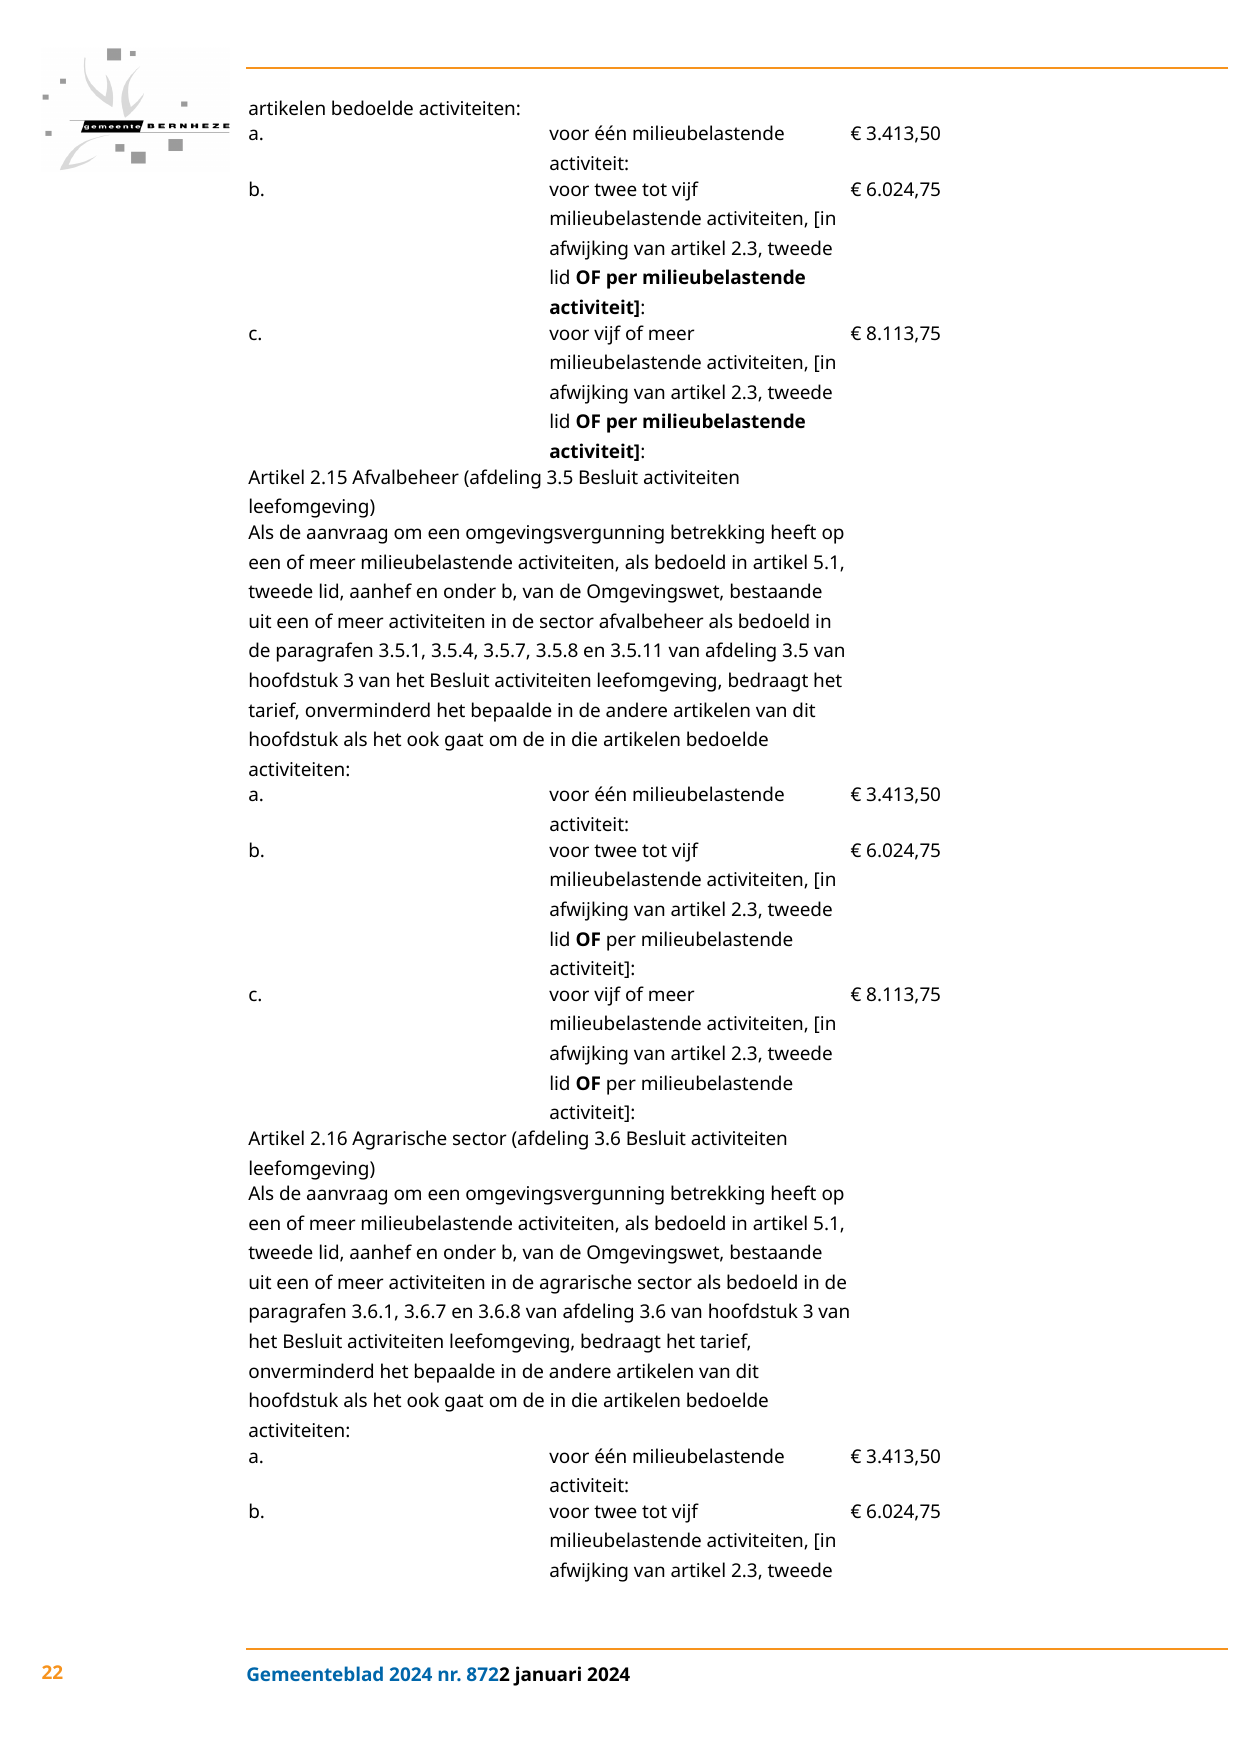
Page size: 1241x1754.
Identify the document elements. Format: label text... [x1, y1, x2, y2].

table_cell € 8.113,75 [850, 320, 1152, 464]
table_cell c. [248, 320, 549, 464]
table_cell voor twee tot vijf milieubelastende activiteiten, [in afwijking van artikel 2.3, tweede [549, 1498, 850, 1583]
table_cell a. [248, 121, 549, 176]
table_cell € 3.413,50 [850, 1443, 1152, 1498]
table_cell voor vijf of meer milieubelastende activiteiten, [in afwijking van artikel 2.3, tweede lid OF per milieubelastende activiteit]: [549, 320, 850, 464]
table_cell voor één milieubelastende activiteit: [549, 782, 850, 837]
table_cell voor twee tot vijf milieubelastende activiteiten, [in afwijking van artikel 2.3, tweede lid OF per milieubelastende activiteit]: [549, 837, 850, 981]
table_cell voor vijf of meer milieubelastende activiteiten, [in afwijking van artikel 2.3, tweede lid OF per milieubelastende activiteit]: [549, 981, 850, 1125]
table_cell [850, 519, 1152, 782]
table_cell Als de aanvraag om een omgevingsvergunning betrekking heeft op een of meer milieubelastende activiteiten, als bedoeld in artikel 5.1, tweede lid, aanhef en onder b, van de Omgevingswet, bestaande uit een of meer activiteiten in de sector afvalbeheer als bedoeld in de paragrafen 3.5.1, 3.5.4, 3.5.7, 3.5.8 en 3.5.11 van afdeling 3.5 van hoofdstuk 3 van het Besluit activiteiten leefomgeving, bedraagt het tarief, onverminderd het bepaalde in de andere artikelen van dit hoofdstuk als het ook gaat om de in die artikelen bedoelde activiteiten: [248, 519, 850, 782]
table_cell voor twee tot vijf milieubelastende activiteiten, [in afwijking van artikel 2.3, tweede lid OF per milieubelastende activiteit]: [549, 176, 850, 320]
table_cell [850, 464, 1152, 519]
table_cell Artikel 2.15 Afvalbeheer (afdeling 3.5 Besluit activiteiten leefomgeving) [248, 464, 850, 519]
table_cell a. [248, 1443, 549, 1498]
table_cell voor één milieubelastende activiteit: [549, 121, 850, 176]
table_cell € 8.113,75 [850, 981, 1152, 1125]
table_cell b. [248, 176, 549, 320]
table_cell b. [248, 1498, 549, 1583]
table_cell Artikel 2.16 Agrarische sector (afdeling 3.6 Besluit activiteiten leefomgeving) [248, 1125, 850, 1180]
table_cell b. [248, 837, 549, 981]
table_cell artikelen bedoelde activiteiten: [248, 95, 850, 121]
table_cell Als de aanvraag om een omgevingsvergunning betrekking heeft op een of meer milieubelastende activiteiten, als bedoeld in artikel 5.1, tweede lid, aanhef en onder b, van de Omgevingswet, bestaande uit een of meer activiteiten in de agrarische sector als bedoeld in de paragrafen 3.6.1, 3.6.7 en 3.6.8 van afdeling 3.6 van hoofdstuk 3 van het Besluit activiteiten leefomgeving, bedraagt het tarief, onverminderd het bepaalde in de andere artikelen van dit hoofdstuk als het ook gaat om de in die artikelen bedoelde activiteiten: [248, 1180, 850, 1443]
table_cell € 6.024,75 [850, 837, 1152, 981]
picture [41, 47, 231, 172]
table_cell € 6.024,75 [850, 1498, 1152, 1583]
table_cell € 3.413,50 [850, 121, 1152, 176]
table_cell € 3.413,50 [850, 782, 1152, 837]
table_cell € 6.024,75 [850, 176, 1152, 320]
table_cell voor één milieubelastende activiteit: [549, 1443, 850, 1498]
table_cell [850, 1125, 1152, 1180]
table_cell [850, 95, 1152, 121]
table_cell a. [248, 782, 549, 837]
table_cell c. [248, 981, 549, 1125]
table_cell [850, 1180, 1152, 1443]
